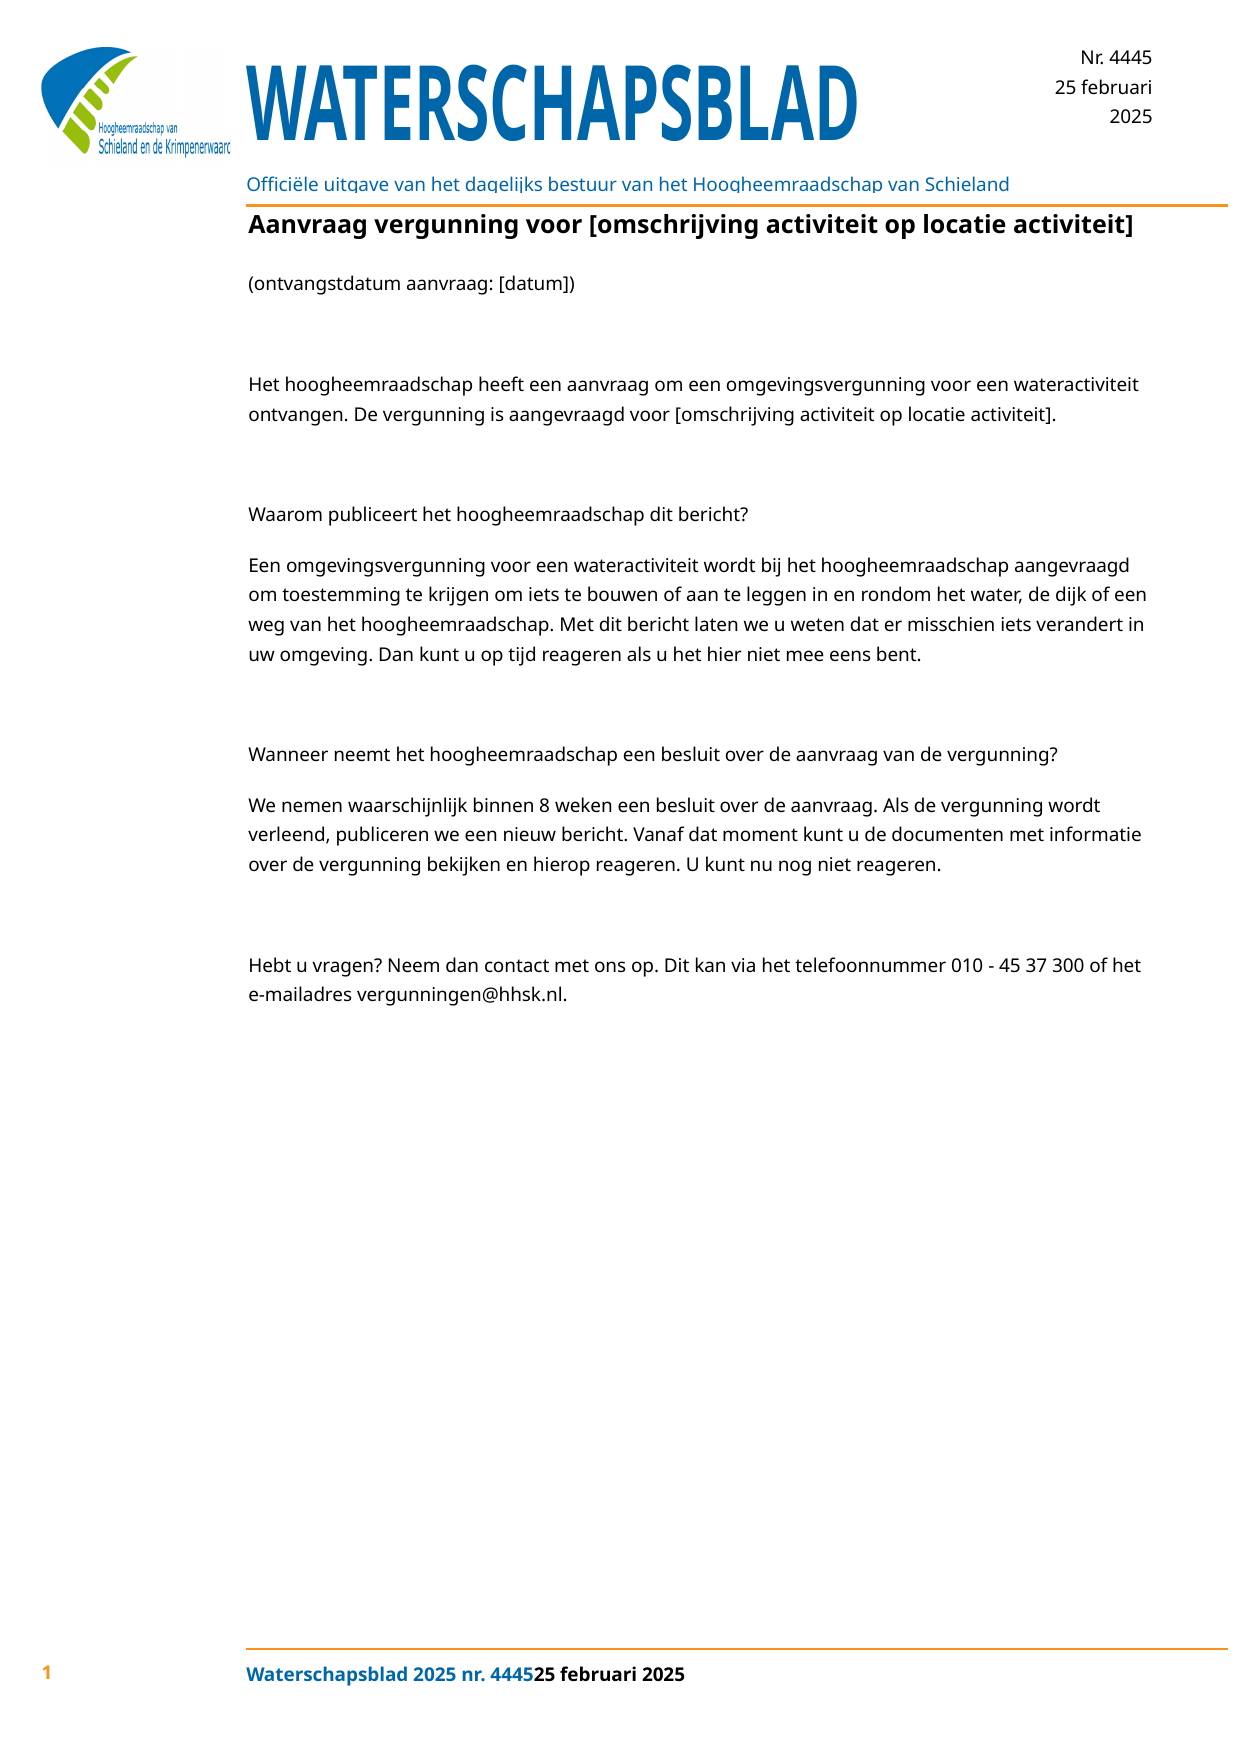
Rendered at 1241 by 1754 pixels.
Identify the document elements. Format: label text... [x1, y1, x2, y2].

text Hebt u vragen? Neem dan contact met ons op. Dit kan via het telefoonnummer 010 - 45 37 300 of het e-mailadres vergunningen@hhsk.nl. [248, 952, 1152, 1007]
picture [41, 47, 231, 172]
text Wanneer neemt het hoogheemraadschap een besluit over de aanvraag van de vergunning? [248, 742, 1152, 767]
text We nemen waarschijnlijk binnen 8 weken een besluit over de aanvraag. Als de vergunning wordt verleend, publiceren we een nieuw bericht. Vanaf dat moment kunt u de documenten met informatie over de vergunning bekijken en hierop reageren. U kunt nu nog niet reageren. [248, 792, 1152, 877]
text Het hoogheemraadschap heeft een aanvraag om een omgevingsvergunning voor een wateractiviteit ontvangen. De vergunning is aangevraagd voor [omschrijving activiteit op locatie activiteit]. [248, 371, 1152, 426]
text Een omgevingsvergunning voor een wateractiviteit wordt bij het hoogheemraadschap aangevraagd om toestemming te krijgen om iets te bouwen of aan te leggen in en rondom het water, de dijk of een weg van het hoogheemraadschap. Met dit bericht laten we u weten dat er misschien iets verandert in uw omgeving. Dan kunt u op tijd reageren als u het hier niet mee eens bent. [248, 552, 1152, 666]
text Waarom publiceert het hoogheemraadschap dit bericht? [248, 502, 1152, 527]
text Aanvraag vergunning voor [omschrijving activiteit op locatie activiteit] [248, 207, 1152, 241]
text (ontvangstdatum aanvraag: [datum]) [248, 270, 1152, 296]
